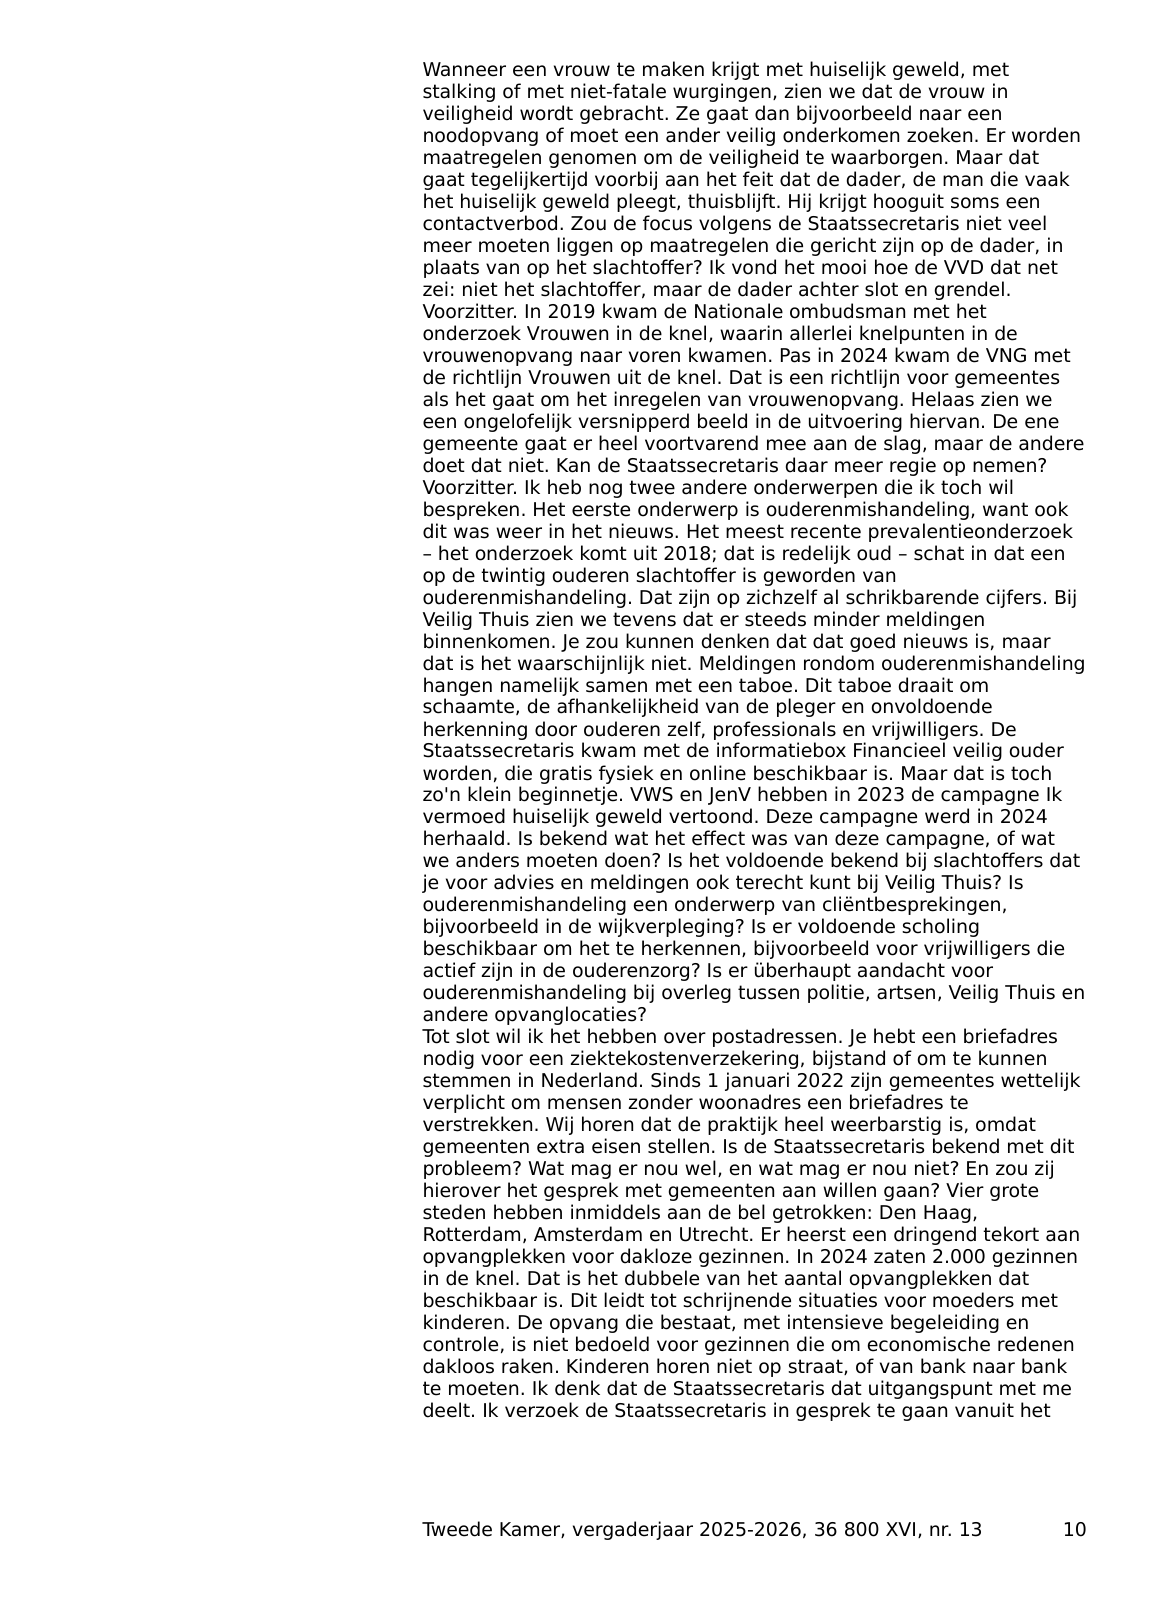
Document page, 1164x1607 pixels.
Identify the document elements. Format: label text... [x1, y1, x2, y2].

text Voorzitter. In 2019 kwam de Nationale ombudsman met het onderzoek Vrouwen in de knel, waarin allerlei knelpunten in de vrouwenopvang naar voren kwamen. Pas in 2024 kwam de VNG met de richtlijn Vrouwen uit de knel. Dat is een richtlijn voor gemeentes als het gaat om het inregelen van vrouwenopvang. Helaas zien we een ongelofelijk versnipperd beeld in de uitvoering hiervan. De ene gemeente gaat er heel voortvarend mee aan de slag, maar de andere doet dat niet. Kan de Staatssecretaris daar meer regie op nemen? [422, 301, 1087, 477]
text Tot slot wil ik het hebben over postadressen. Je hebt een briefadres nodig voor een ziektekostenverzekering, bijstand of om te kunnen stemmen in Nederland. Sinds 1 januari 2022 zijn gemeentes wettelijk verplicht om mensen zonder woonadres een briefadres te verstrekken. Wij horen dat de praktijk heel weerbarstig is, omdat gemeenten extra eisen stellen. Is de Staatssecretaris bekend met dit probleem? Wat mag er nou wel, en wat mag er nou niet? En zou zij hierover het gesprek met gemeenten aan willen gaan? Vier grote steden hebben inmiddels aan de bel getrokken: Den Haag, Rotterdam, Amsterdam en Utrecht. Er heerst een dringend tekort aan opvangplekken voor dakloze gezinnen. In 2024 zaten 2.000 gezinnen in de knel. Dat is het dubbele van het aantal opvangplekken dat beschikbaar is. Dit leidt tot schrijnende situaties voor moeders met kinderen. De opvang die bestaat, met intensieve begeleiding en controle, is niet bedoeld voor gezinnen die om economische redenen dakloos raken. Kinderen horen niet op straat, of van bank naar bank te moeten. Ik denk dat de Staatssecretaris dat uitgangspunt met me deelt. Ik verzoek de Staatssecretaris in gesprek te gaan vanuit het [422, 1026, 1087, 1422]
text Wanneer een vrouw te maken krijgt met huiselijk geweld, met stalking of met niet-fatale wurgingen, zien we dat de vrouw in veiligheid wordt gebracht. Ze gaat dan bijvoorbeeld naar een noodopvang of moet een ander veilig onderkomen zoeken. Er worden maatregelen genomen om de veiligheid te waarborgen. Maar dat gaat tegelijkertijd voorbij aan het feit dat de dader, de man die vaak het huiselijk geweld pleegt, thuisblijft. Hij krijgt hooguit soms een contactverbod. Zou de focus volgens de Staatssecretaris niet veel meer moeten liggen op maatregelen die gericht zijn op de dader, in plaats van op het slachtoffer? Ik vond het mooi hoe de VVD dat net zei: niet het slachtoffer, maar de dader achter slot en grendel. [422, 59, 1087, 301]
text Voorzitter. Ik heb nog twee andere onderwerpen die ik toch wil bespreken. Het eerste onderwerp is ouderenmishandeling, want ook dit was weer in het nieuws. Het meest recente prevalentieonderzoek – het onderzoek komt uit 2018; dat is redelijk oud – schat in dat een op de twintig ouderen slachtoffer is geworden van ouderenmishandeling. Dat zijn op zichzelf al schrikbarende cijfers. Bij Veilig Thuis zien we tevens dat er steeds minder meldingen binnenkomen. Je zou kunnen denken dat dat goed nieuws is, maar dat is het waarschijnlijk niet. Meldingen rondom ouderenmishandeling hangen namelijk samen met een taboe. Dit taboe draait om schaamte, de afhankelijkheid van de pleger en onvoldoende herkenning door ouderen zelf, professionals en vrijwilligers. De Staatssecretaris kwam met de informatiebox Financieel veilig ouder worden, die gratis fysiek en online beschikbaar is. Maar dat is toch zo'n klein beginnetje. VWS en JenV hebben in 2023 de campagne Ik vermoed huiselijk geweld vertoond. Deze campagne werd in 2024 herhaald. Is bekend wat het effect was van deze campagne, of wat we anders moeten doen? Is het voldoende bekend bij slachtoffers dat je voor advies en meldingen ook terecht kunt bij Veilig Thuis? Is ouderenmishandeling een onderwerp van cliëntbesprekingen, bijvoorbeeld in de wijkverpleging? Is er voldoende scholing beschikbaar om het te herkennen, bijvoorbeeld voor vrijwilligers die actief zijn in de ouderenzorg? Is er überhaupt aandacht voor ouderenmishandeling bij overleg tussen politie, artsen, Veilig Thuis en andere opvanglocaties? [422, 477, 1087, 1026]
